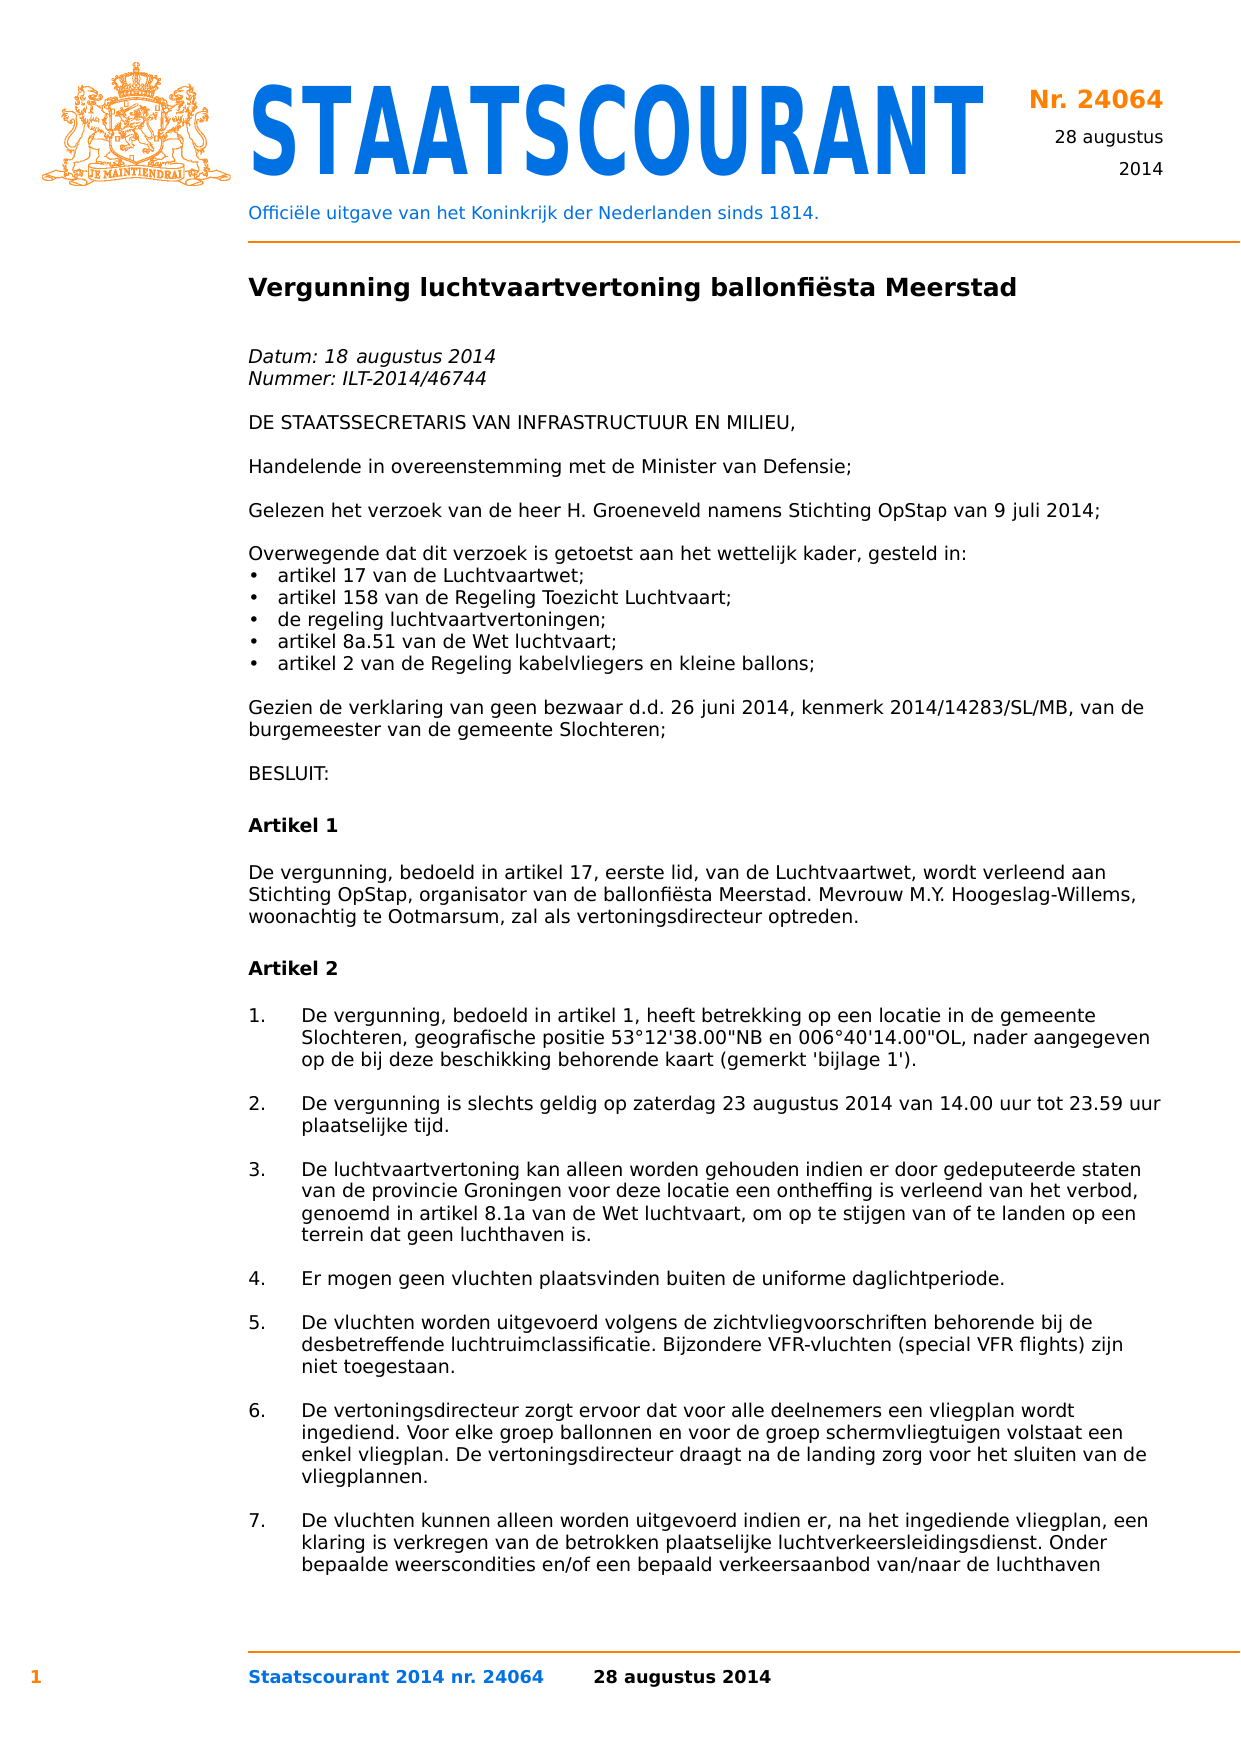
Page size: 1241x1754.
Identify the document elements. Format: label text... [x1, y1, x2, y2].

text • artikel 17 van de Luchtvaartwet; [248, 565, 1163, 587]
text • artikel 8a.51 van de Wet luchtvaart; [248, 631, 1163, 653]
table_header Nr. 24064 [998, 62, 1240, 121]
text BESLUIT: [248, 763, 1163, 785]
text • de regeling luchtvaartvertoningen; [248, 609, 1163, 631]
text 1. De vergunning, bedoeld in artikel 1, heeft betrekking op een locatie in de gemeente Slochteren, geografische positie 53°12'38.00"NB en 006°40'14.00"OL, nader aangegeven op de bij deze beschikking behorende kaart (gemerkt 'bijlage 1'). [248, 1005, 1163, 1071]
text Gezien de verklaring van geen bezwaar d.d. 26 juni 2014, kenmerk 2014/14283/SL/MB, van de burgemeester van de gemeente Slochteren; [248, 697, 1163, 741]
text • artikel 2 van de Regeling kabelvliegers en kleine ballons; [248, 653, 1163, 675]
table_cell 28 augustus [998, 121, 1240, 153]
table_header STAATSCOURANT [248, 62, 998, 203]
table_header [25, 62, 248, 241]
text De vergunning, bedoeld in artikel 17, eerste lid, van de Luchtvaartwet, wordt verleend aan Stichting OpStap, organisator van de ballonfiësta Meerstad. Mevrouw M.Y. Hoogeslag-Willems, woonachtig te Ootmarsum, zal als vertoningsdirecteur optreden. [248, 862, 1163, 928]
text • artikel 158 van de Regeling Toezicht Luchtvaart; [248, 587, 1163, 609]
text 4. Er mogen geen vluchten plaatsvinden buiten de uniforme daglichtperiode. [248, 1268, 1163, 1290]
text 2. De vergunning is slechts geldig op zaterdag 23 augustus 2014 van 14.00 uur tot 23.59 uur plaatselijke tijd. [248, 1093, 1163, 1137]
text 5. De vluchten worden uitgevoerd volgens de zichtvliegvoorschriften behorende bij de desbetreffende luchtruimclassificatie. Bijzondere VFR-vluchten (special VFR flights) zijn niet toegestaan. [248, 1312, 1163, 1378]
text Gelezen het verzoek van de heer H. Groeneveld namens Stichting OpStap van 9 juli 2014; [248, 499, 1163, 521]
subtitle Artikel 1 [248, 815, 1163, 837]
picture [41, 62, 231, 186]
table_cell 2014 [998, 153, 1240, 203]
text 6. De vertoningsdirecteur zorgt ervoor dat voor alle deelnemers een vliegplan wordt ingediend. Voor elke groep ballonnen en voor de groep schermvliegtuigen volstaat een enkel vliegplan. De vertoningsdirecteur draagt na de landing zorg voor het sluiten van de vliegplannen. [248, 1400, 1163, 1488]
text Overwegende dat dit verzoek is getoetst aan het wettelijk kader, gesteld in: [248, 543, 1163, 565]
text DE STAATSSECRETARIS VAN INFRASTRUCTUUR EN MILIEU, [248, 412, 1163, 434]
text 3. De luchtvaartvertoning kan alleen worden gehouden indien er door gedeputeerde staten van de provincie Groningen voor deze locatie een ontheffing is verleend van het verbod, genoemd in artikel 8.1a van de Wet luchtvaart, om op te stijgen van of te landen op een terrein dat geen luchthaven is. [248, 1158, 1163, 1246]
text Handelende in overeenstemming met de Minister van Defensie; [248, 456, 1163, 478]
text Datum: 18 augustus 2014 [248, 346, 1163, 368]
text Nummer: ILT-2014/46744 [248, 368, 1163, 390]
text 7. De vluchten kunnen alleen worden uitgevoerd indien er, na het ingediende vliegplan, een klaring is verkregen van de betrokken plaatselijke luchtverkeersleidingsdienst. Onder bepaalde weerscondities en/of een bepaald verkeersaanbod van/naar de luchthaven [248, 1510, 1163, 1576]
subtitle Vergunning luchtvaartvertoning ballonfiësta Meerstad [248, 273, 1163, 302]
subtitle Artikel 2 [248, 958, 1163, 980]
table_cell Officiële uitgave van het Koninkrijk der Nederlanden sinds 1814. [248, 203, 1240, 241]
